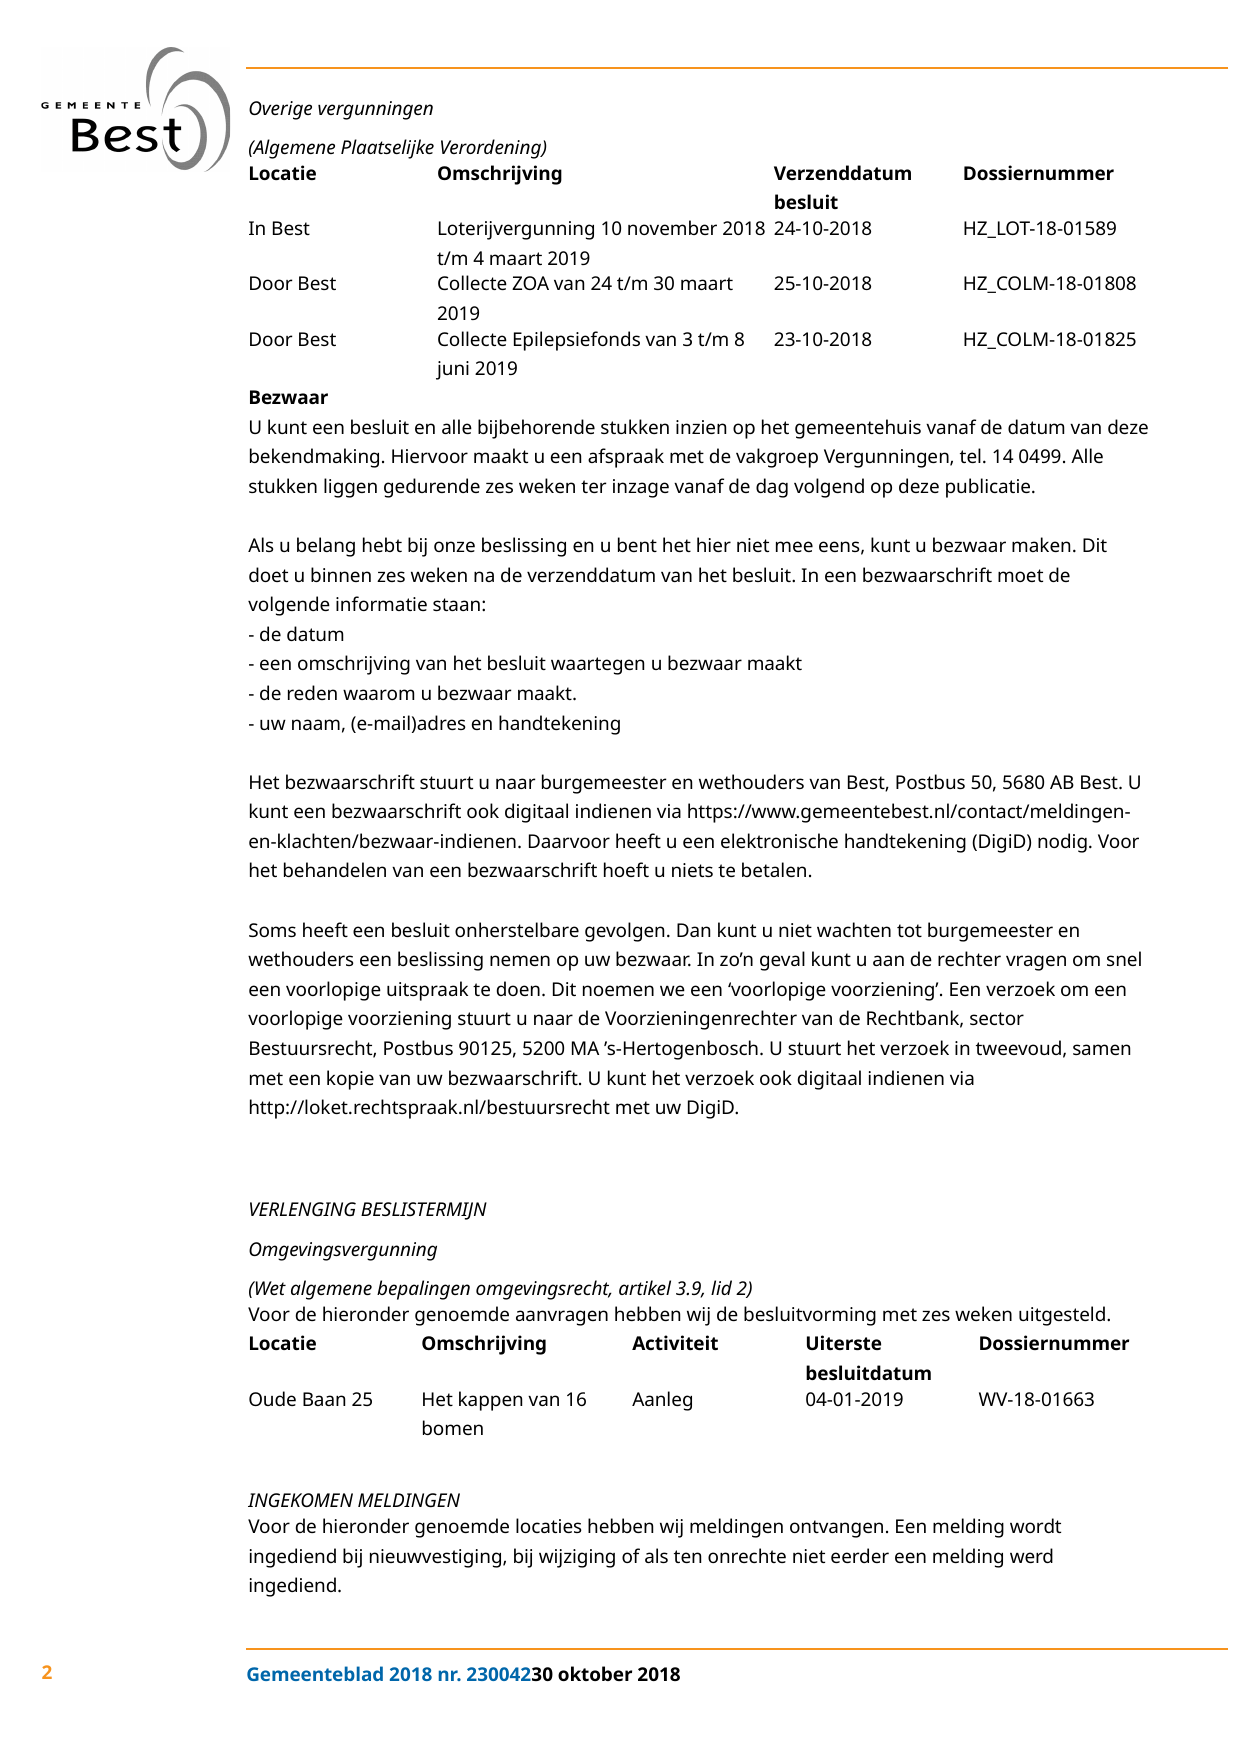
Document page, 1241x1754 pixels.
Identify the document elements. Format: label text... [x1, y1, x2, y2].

table_header Locatie [248, 160, 437, 215]
text Omgevingsvergunning [248, 1236, 1152, 1262]
picture [41, 47, 231, 172]
text Bezwaar [248, 384, 1152, 410]
table_cell 24-10-2018 [774, 215, 963, 271]
text - een omschrijving van het besluit waartegen u bezwaar maakt [248, 651, 1152, 676]
table_cell 23-10-2018 [774, 326, 963, 381]
text Het bezwaarschrift stuurt u naar burgemeester en wethouders van Best, Postbus 50, 5680 AB Best. U kunt een bezwaarschrift ook digitaal indienen via https://www.gemeentebest.nl/contact/meldingen-en-klachten/bezwaar-indienen. Daarvoor heeft u een elektronische handtekening (DigiD) nodig. Voor het behandelen van een bezwaarschrift hoeft u niets te betalen. [248, 769, 1152, 883]
text Als u belang hebt bij onze beslissing en u bent het hier niet mee eens, kunt u bezwaar maken. Dit doet u binnen zes weken na de verzenddatum van het besluit. In een bezwaarschrift moet de volgende informatie staan: [248, 532, 1152, 617]
table_header Dossiernummer [978, 1331, 1152, 1386]
table_cell Door Best [248, 326, 437, 381]
text - uw naam, (e-mail)adres en handtekening [248, 710, 1152, 736]
table_cell 04-01-2019 [805, 1386, 978, 1441]
table_cell Loterijvergunning 10 november 2018 t/m 4 maart 2019 [437, 215, 774, 271]
table_cell In Best [248, 215, 437, 271]
table_header Dossiernummer [963, 160, 1152, 215]
table_cell Collecte ZOA van 24 t/m 30 maart 2019 [437, 271, 774, 326]
table_cell Oude Baan 25 [248, 1386, 421, 1441]
text Voor de hieronder genoemde aanvragen hebben wij de besluitvorming met zes weken uitgesteld. [248, 1301, 1152, 1327]
text - de datum [248, 621, 1152, 647]
table_cell WV-18-01663 [978, 1386, 1152, 1441]
text U kunt een besluit en alle bijbehorende stukken inzien op het gemeentehuis vanaf de datum van deze bekendmaking. Hiervoor maakt u een afspraak met de vakgroep Vergunningen, tel. 14 0499. Alle stukken liggen gedurende zes weken ter inzage vanaf de dag volgend op deze publicatie. [248, 414, 1152, 499]
text Voor de hieronder genoemde locaties hebben wij meldingen ontvangen. Een melding wordt ingediend bij nieuwvestiging, bij wijziging of als ten onrechte niet eerder een melding werd ingediend. [248, 1513, 1152, 1598]
table_cell Aanleg [632, 1386, 805, 1441]
table_cell HZ_LOT-18-01589 [963, 215, 1152, 271]
table_header Omschrijving [437, 160, 774, 215]
text - de reden waarom u bezwaar maakt. [248, 680, 1152, 706]
text INGEKOMEN MELDINGEN [248, 1488, 1152, 1513]
table_header Locatie [248, 1331, 421, 1386]
table_cell Door Best [248, 271, 437, 326]
text (Wet algemene bepalingen omgevingsrecht, artikel 3.9, lid 2) [248, 1275, 1152, 1301]
table_header Uiterste besluitdatum [805, 1331, 978, 1386]
table_header Omschrijving [421, 1331, 632, 1386]
table_cell HZ_COLM-18-01825 [963, 326, 1152, 381]
table_header Activiteit [632, 1331, 805, 1386]
text VERLENGING BESLISTERMIJN [248, 1197, 1152, 1222]
table_cell HZ_COLM-18-01808 [963, 271, 1152, 326]
text Overige vergunningen [248, 95, 1152, 121]
table_cell Het kappen van 16 bomen [421, 1386, 632, 1441]
table_cell Collecte Epilepsiefonds van 3 t/m 8 juni 2019 [437, 326, 774, 381]
table_cell 25-10-2018 [774, 271, 963, 326]
text (Algemene Plaatselijke Verordening) [248, 134, 1152, 160]
table_header Verzenddatum besluit [774, 160, 963, 215]
text Soms heeft een besluit onherstelbare gevolgen. Dan kunt u niet wachten tot burgemeester en wethouders een beslissing nemen op uw bezwaar. In zo’n geval kunt u aan de rechter vragen om snel een voorlopige uitspraak te doen. Dit noemen we een ‘voorlopige voorziening’. Een verzoek om een voorlopige voorziening stuurt u naar de Voorzieningenrechter van de Rechtbank, sector Bestuursrecht, Postbus 90125, 5200 MA ’s-Hertogenbosch. U stuurt het verzoek in tweevoud, samen met een kopie van uw bezwaarschrift. U kunt het verzoek ook digitaal indienen via http://loket.rechtspraak.nl/bestuursrecht met uw DigiD. [248, 917, 1152, 1120]
